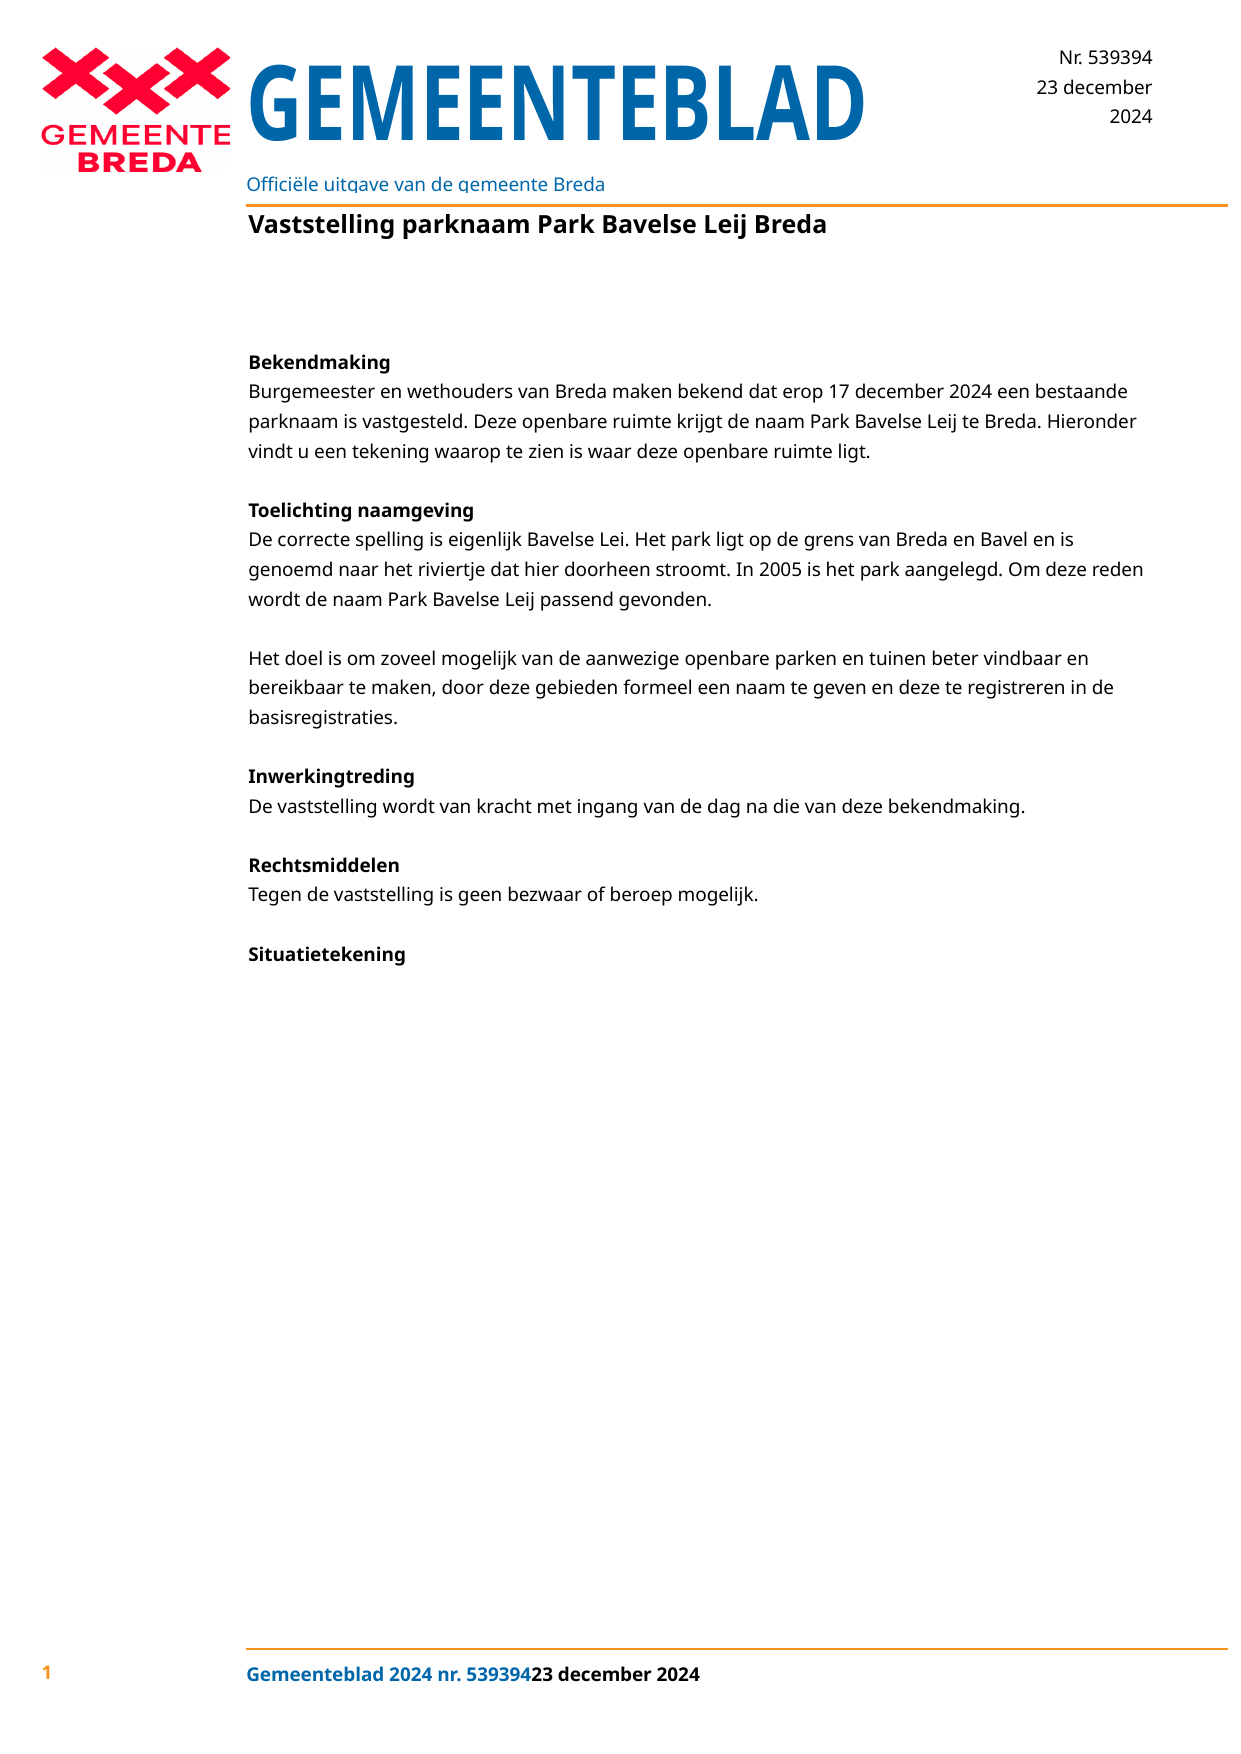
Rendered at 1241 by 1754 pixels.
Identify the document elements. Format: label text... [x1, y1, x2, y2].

picture [41, 47, 231, 172]
text Bekendmaking [248, 349, 1152, 375]
text Tegen de vaststelling is geen bezwaar of beroep mogelijk. [248, 882, 1152, 907]
text Toelichting naamgeving [248, 497, 1152, 523]
text Situatietekening [248, 941, 1152, 967]
text Vaststelling parknaam Park Bavelse Leij Breda [248, 207, 1152, 241]
text Inwerkingtreding [248, 763, 1152, 789]
text De correcte spelling is eigenlijk Bavelse Lei. Het park ligt op de grens van Breda en Bavel en is genoemd naar het riviertje dat hier doorheen stroomt. In 2005 is het park aangelegd. Om deze reden wordt de naam Park Bavelse Leij passend gevonden. [248, 527, 1152, 612]
text Het doel is om zoveel mogelijk van de aanwezige openbare parken en tuinen beter vindbaar en bereikbaar te maken, door deze gebieden formeel een naam te geven en deze te registreren in de basisregistraties. [248, 645, 1152, 730]
text Burgemeester en wethouders van Breda maken bekend dat erop 17 december 2024 een bestaande parknaam is vastgesteld. Deze openbare ruimte krijgt de naam Park Bavelse Leij te Breda. Hieronder vindt u een tekening waarop te zien is waar deze openbare ruimte ligt. [248, 379, 1152, 464]
text De vaststelling wordt van kracht met ingang van de dag na die van deze bekendmaking. [248, 793, 1152, 819]
text Rechtsmiddelen [248, 852, 1152, 878]
